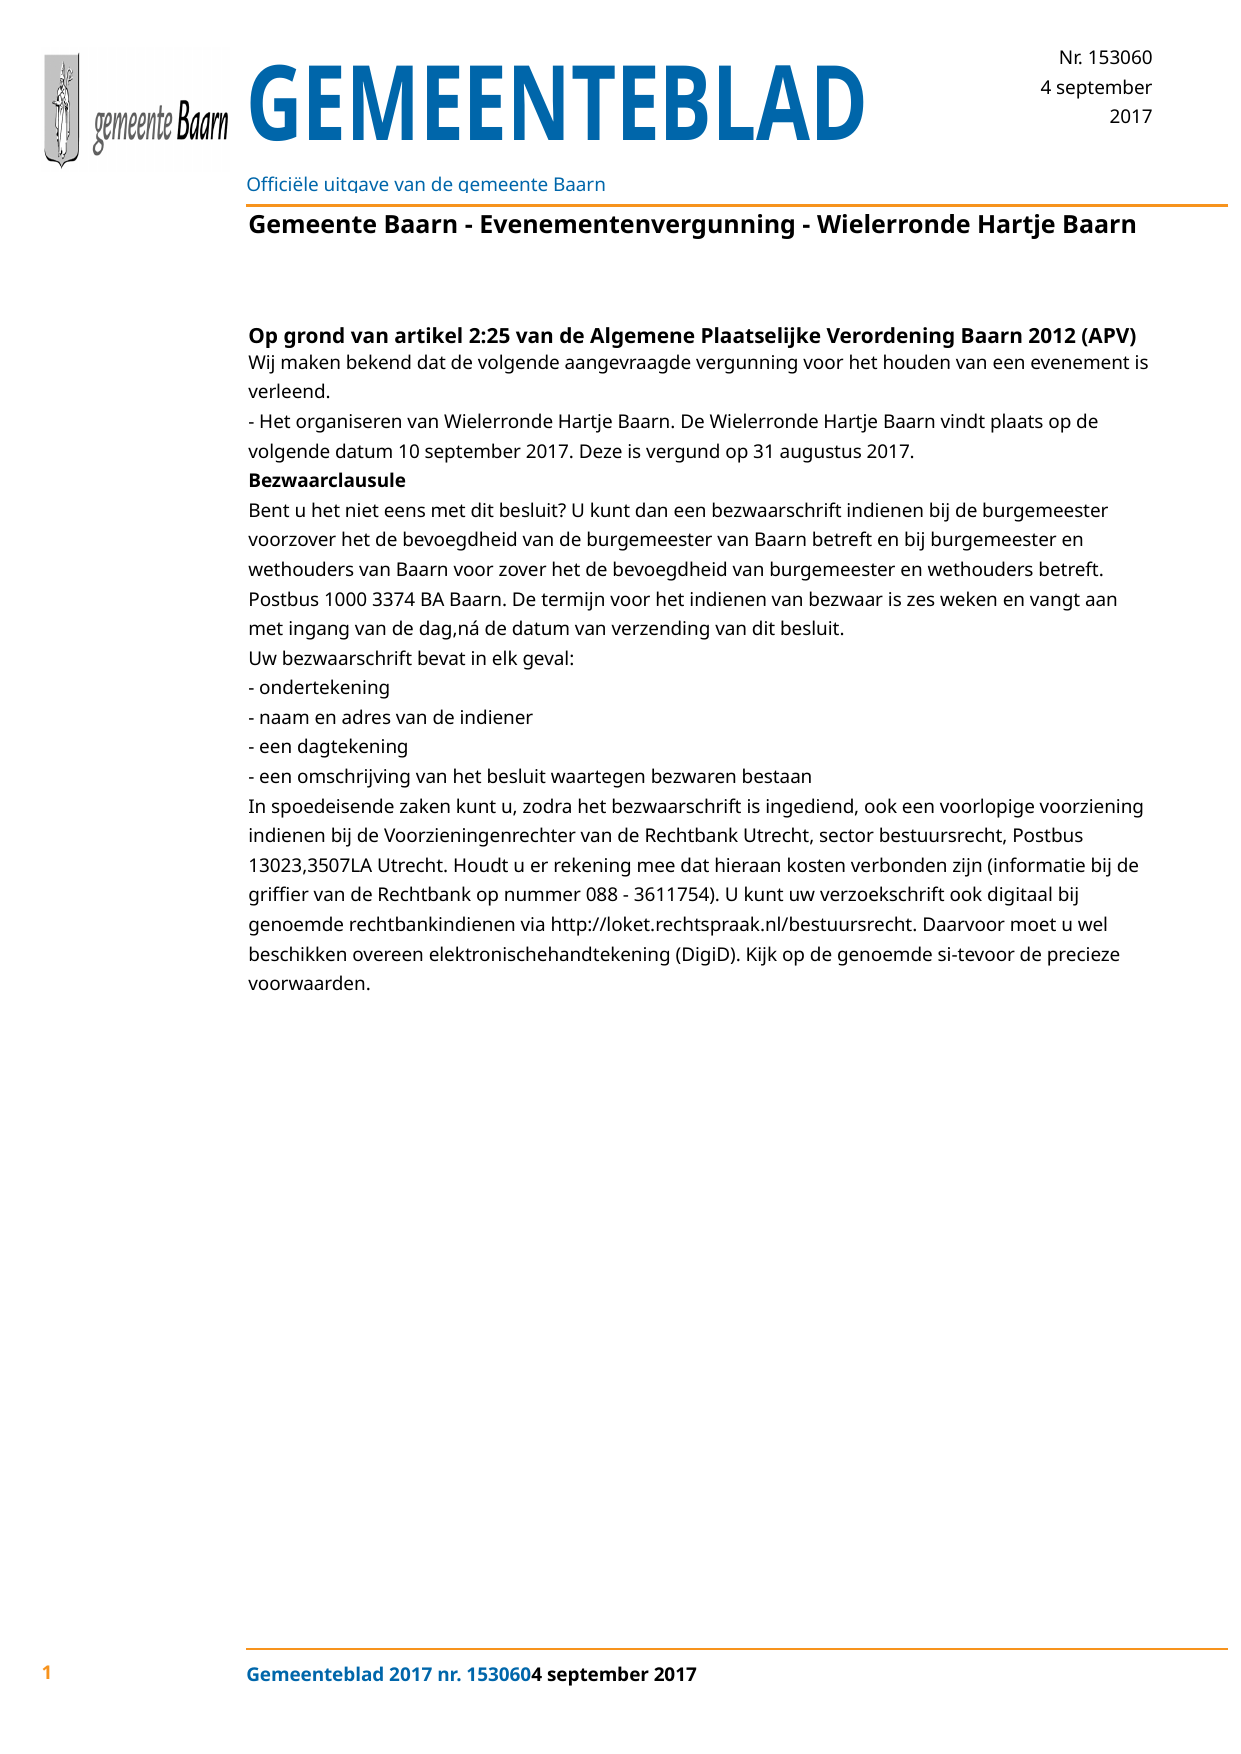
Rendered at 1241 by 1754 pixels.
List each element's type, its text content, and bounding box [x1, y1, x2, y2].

text Op grond van artikel 2:25 van de Algemene Plaatselijke Verordening Baarn 2012 (APV) [248, 321, 1152, 349]
text Gemeente Baarn - Evenementenvergunning - Wielerronde Hartje Baarn [248, 207, 1152, 241]
text - een dagtekening [248, 734, 1152, 759]
text Bent u het niet eens met dit besluit? U kunt dan een bezwaarschrift indienen bij de burgemeester voorzover het de bevoegdheid van de burgemeester van Baarn betreft en bij burgemeester en wethouders van Baarn voor zover het de bevoegdheid van burgemeester en wethouders betreft. Postbus 1000 3374 BA Baarn. De termijn voor het indienen van bezwaar is zes weken en vangt aan met ingang van de dag,ná de datum van verzending van dit besluit. [248, 497, 1152, 641]
text Wij maken bekend dat de volgende aangevraagde vergunning voor het houden van een evenement is verleend. [248, 349, 1152, 404]
text In spoedeisende zaken kunt u, zodra het bezwaarschrift is ingediend, ook een voorlopige voorziening indienen bij de Voorzieningenrechter van de Rechtbank Utrecht, sector bestuursrecht, Postbus 13023,3507LA Utrecht. Houdt u er rekening mee dat hieraan kosten verbonden zijn (informatie bij de griffier van de Rechtbank op nummer 088 - 3611754). U kunt uw verzoekschrift ook digitaal bij genoemde rechtbankindienen via http://loket.rechtspraak.nl/bestuursrecht. Daarvoor moet u wel beschikken overeen elektronischehandtekening (DigiD). Kijk op de genoemde si-tevoor de precieze voorwaarden. [248, 793, 1152, 996]
text - Het organiseren van Wielerronde Hartje Baarn. De Wielerronde Hartje Baarn vindt plaats op de volgende datum 10 september 2017. Deze is vergund op 31 augustus 2017. [248, 408, 1152, 464]
text Uw bezwaarschrift bevat in elk geval: [248, 645, 1152, 671]
text - naam en adres van de indiener [248, 704, 1152, 730]
text - een omschrijving van het besluit waartegen bezwaren bestaan [248, 763, 1152, 789]
text - ondertekening [248, 674, 1152, 700]
picture [41, 47, 231, 172]
text Bezwaarclausule [248, 467, 1152, 493]
